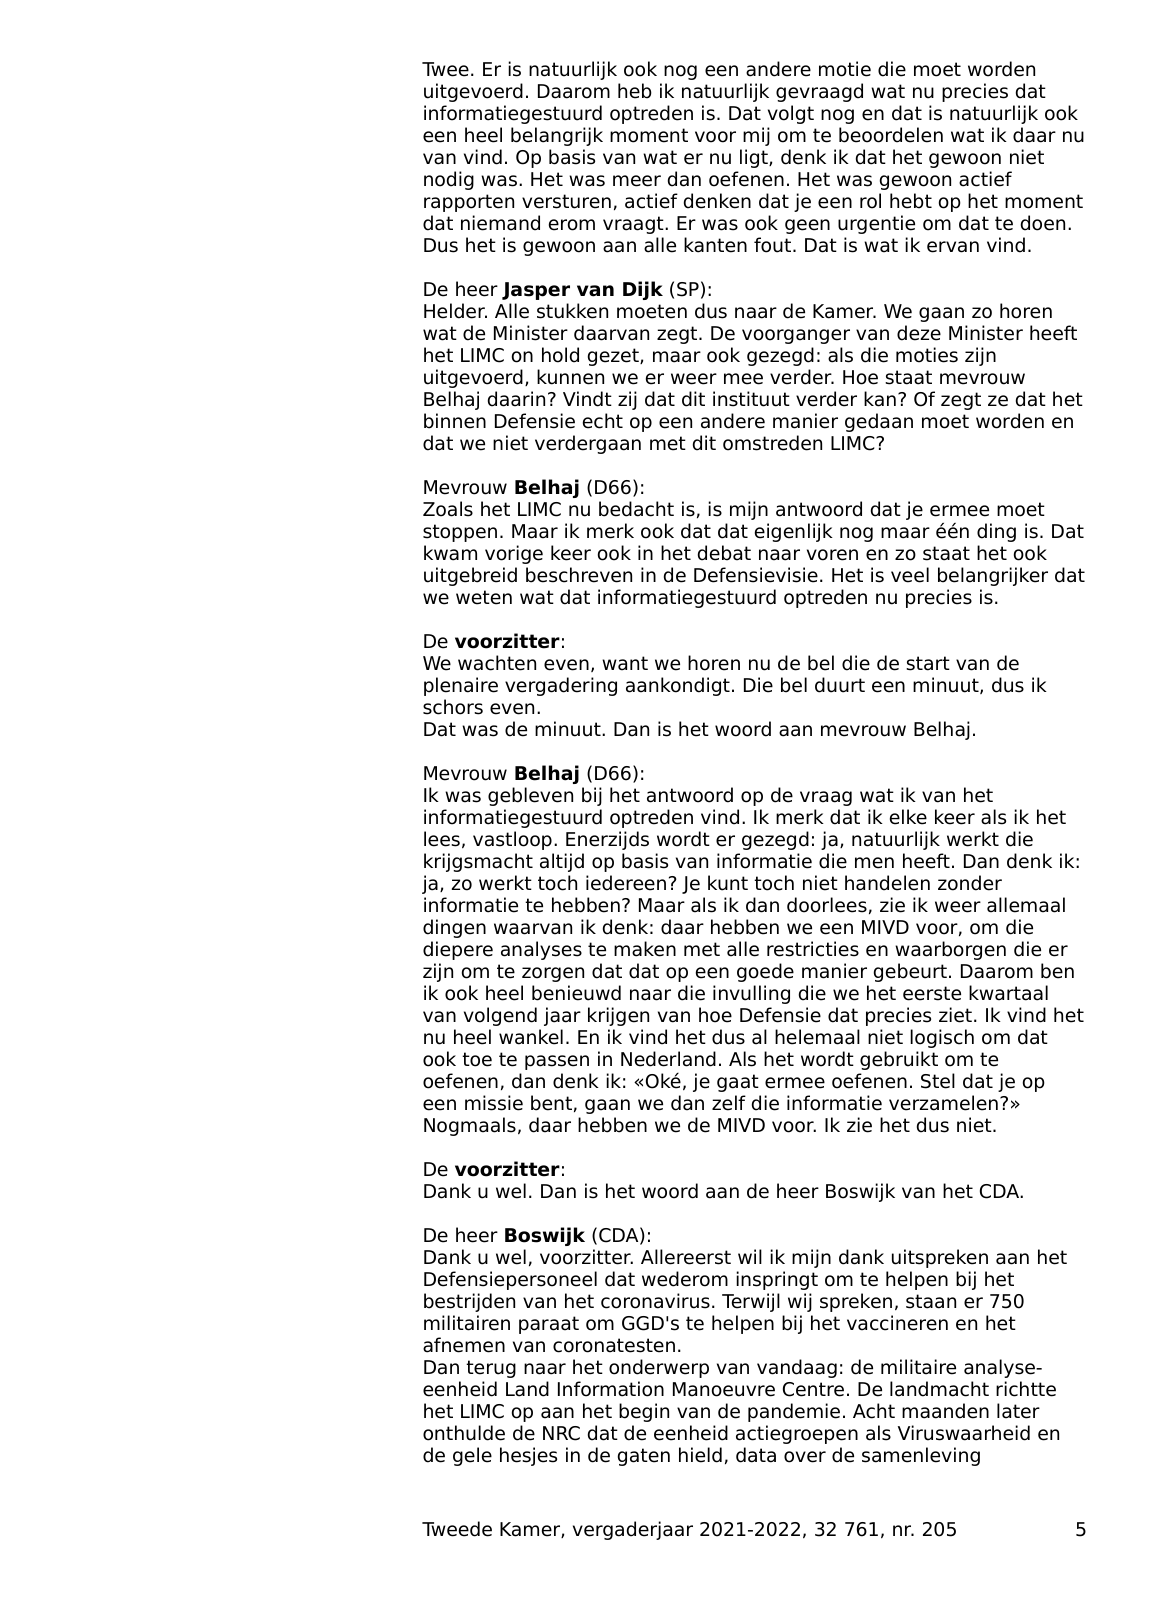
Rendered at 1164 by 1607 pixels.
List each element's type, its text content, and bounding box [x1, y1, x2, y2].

text Dan terug naar het onderwerp van vandaag: de militaire analyse-eenheid Land Information Manoeuvre Centre. De landmacht richtte het LIMC op aan het begin van de pandemie. Acht maanden later onthulde de NRC dat de eenheid actiegroepen als Viruswaarheid en de gele hesjes in de gaten hield, data over de samenleving [422, 1357, 1087, 1467]
text De voorzitter: [422, 631, 1087, 653]
text Dat was de minuut. Dan is het woord aan mevrouw Belhaj. [422, 719, 1087, 741]
text Dank u wel, voorzitter. Allereerst wil ik mijn dank uitspreken aan het Defensiepersoneel dat wederom inspringt om te helpen bij het bestrijden van het coronavirus. Terwijl wij spreken, staan er 750 militairen paraat om GGD's te helpen bij het vaccineren en het afnemen van coronatesten. [422, 1247, 1087, 1357]
text Dank u wel. Dan is het woord aan de heer Boswijk van het CDA. [422, 1181, 1087, 1203]
text Ik was gebleven bij het antwoord op de vraag wat ik van het informatiegestuurd optreden vind. Ik merk dat ik elke keer als ik het lees, vastloop. Enerzijds wordt er gezegd: ja, natuurlijk werkt die krijgsmacht altijd op basis van informatie die men heeft. Dan denk ik: ja, zo werkt toch iedereen? Je kunt toch niet handelen zonder informatie te hebben? Maar als ik dan doorlees, zie ik weer allemaal dingen waarvan ik denk: daar hebben we een MIVD voor, om die diepere analyses te maken met alle restricties en waarborgen die er zijn om te zorgen dat dat op een goede manier gebeurt. Daarom ben ik ook heel benieuwd naar die invulling die we het eerste kwartaal van volgend jaar krijgen van hoe Defensie dat precies ziet. Ik vind het nu heel wankel. En ik vind het dus al helemaal niet logisch om dat ook toe te passen in Nederland. Als het wordt gebruikt om te oefenen, dan denk ik: «Oké, je gaat ermee oefenen. Stel dat je op een missie bent, gaan we dan zelf die informatie verzamelen?» Nogmaals, daar hebben we de MIVD voor. Ik zie het dus niet. [422, 785, 1087, 1137]
text De heer Jasper van Dijk (SP): [422, 279, 1087, 301]
text De voorzitter: [422, 1159, 1087, 1181]
text Mevrouw Belhaj (D66): [422, 763, 1087, 785]
text We wachten even, want we horen nu de bel die de start van de plenaire vergadering aankondigt. Die bel duurt een minuut, dus ik schors even. [422, 653, 1087, 719]
text Twee. Er is natuurlijk ook nog een andere motie die moet worden uitgevoerd. Daarom heb ik natuurlijk gevraagd wat nu precies dat informatiegestuurd optreden is. Dat volgt nog en dat is natuurlijk ook een heel belangrijk moment voor mij om te beoordelen wat ik daar nu van vind. Op basis van wat er nu ligt, denk ik dat het gewoon niet nodig was. Het was meer dan oefenen. Het was gewoon actief rapporten versturen, actief denken dat je een rol hebt op het moment dat niemand erom vraagt. Er was ook geen urgentie om dat te doen. Dus het is gewoon aan alle kanten fout. Dat is wat ik ervan vind. [422, 59, 1087, 257]
text De heer Boswijk (CDA): [422, 1225, 1087, 1247]
text Helder. Alle stukken moeten dus naar de Kamer. We gaan zo horen wat de Minister daarvan zegt. De voorganger van deze Minister heeft het LIMC on hold gezet, maar ook gezegd: als die moties zijn uitgevoerd, kunnen we er weer mee verder. Hoe staat mevrouw Belhaj daarin? Vindt zij dat dit instituut verder kan? Of zegt ze dat het binnen Defensie echt op een andere manier gedaan moet worden en dat we niet verdergaan met dit omstreden LIMC? [422, 301, 1087, 455]
text Mevrouw Belhaj (D66): [422, 477, 1087, 499]
text Zoals het LIMC nu bedacht is, is mijn antwoord dat je ermee moet stoppen. Maar ik merk ook dat dat eigenlijk nog maar één ding is. Dat kwam vorige keer ook in het debat naar voren en zo staat het ook uitgebreid beschreven in de Defensievisie. Het is veel belangrijker dat we weten wat dat informatiegestuurd optreden nu precies is. [422, 499, 1087, 609]
